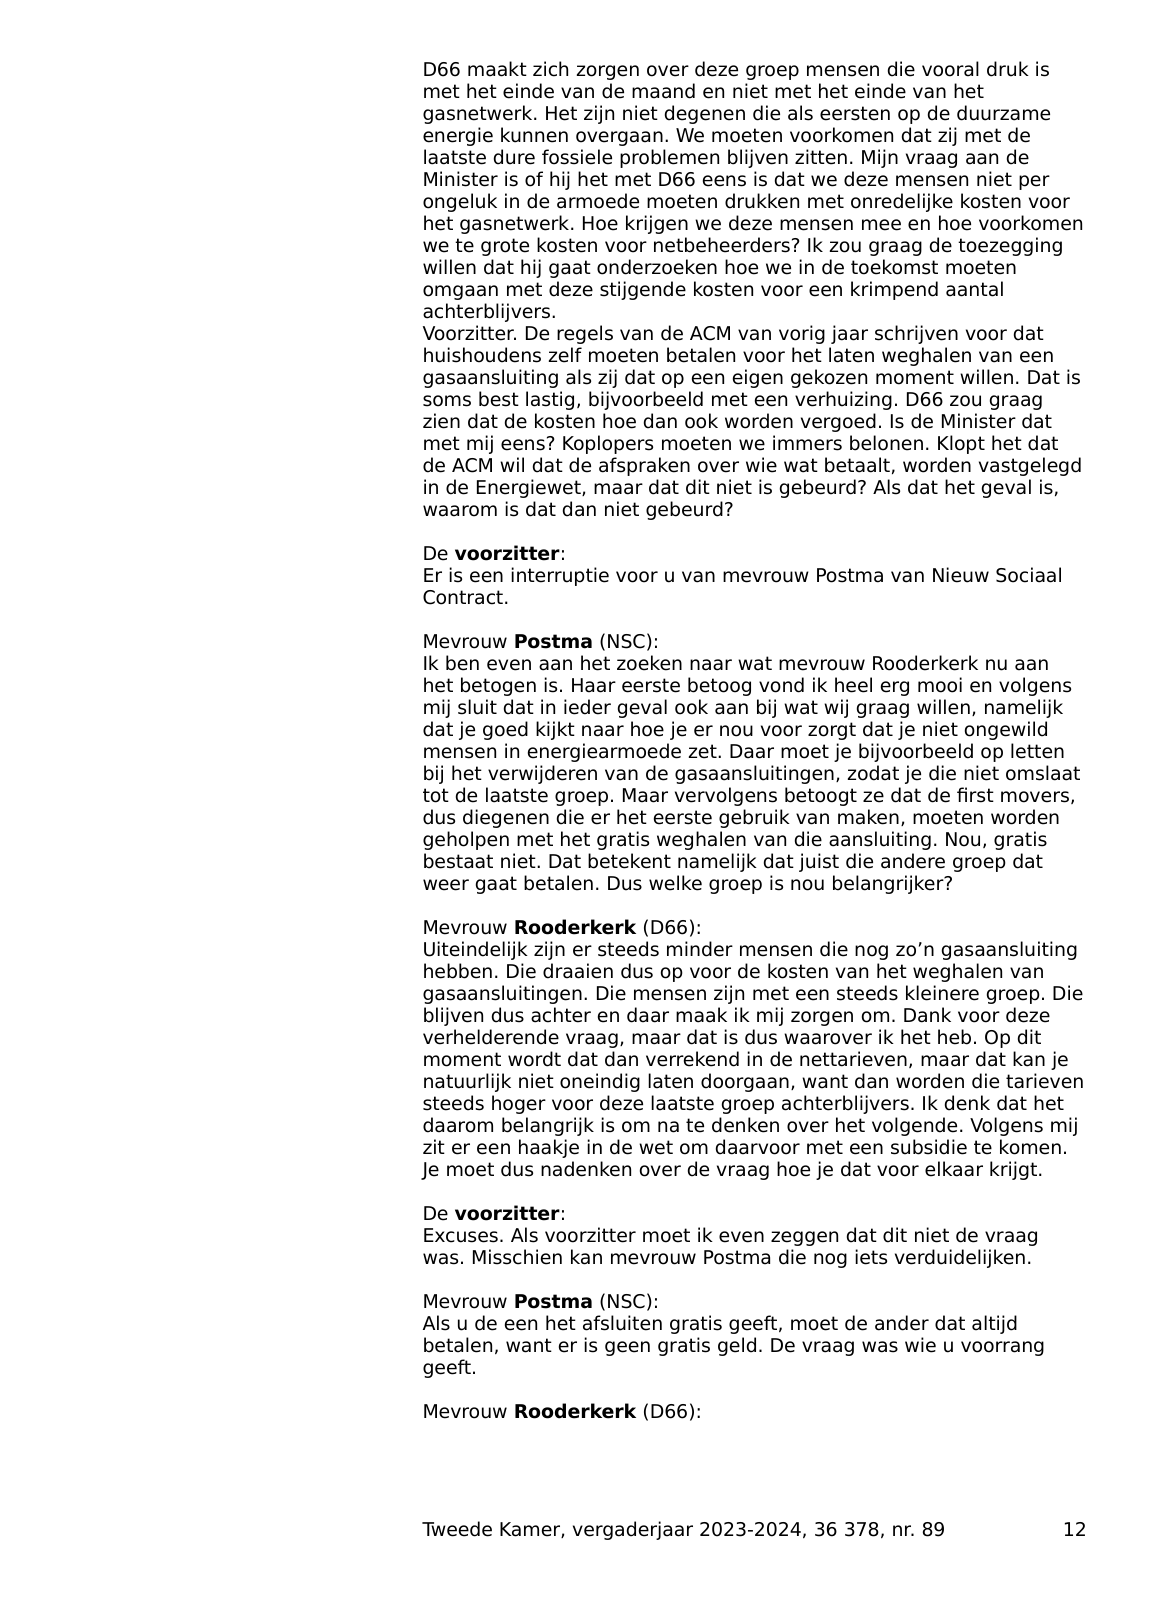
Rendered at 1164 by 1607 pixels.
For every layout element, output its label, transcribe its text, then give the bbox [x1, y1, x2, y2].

text De voorzitter: [422, 1203, 1087, 1225]
text Mevrouw Postma (NSC): [422, 1291, 1087, 1313]
text D66 maakt zich zorgen over deze groep mensen die vooral druk is met het einde van de maand en niet met het einde van het gasnetwerk. Het zijn niet degenen die als eersten op de duurzame energie kunnen overgaan. We moeten voorkomen dat zij met de laatste dure fossiele problemen blijven zitten. Mijn vraag aan de Minister is of hij het met D66 eens is dat we deze mensen niet per ongeluk in de armoede moeten drukken met onredelijke kosten voor het gasnetwerk. Hoe krijgen we deze mensen mee en hoe voorkomen we te grote kosten voor netbeheerders? Ik zou graag de toezegging willen dat hij gaat onderzoeken hoe we in de toekomst moeten omgaan met deze stijgende kosten voor een krimpend aantal achterblijvers. [422, 59, 1087, 323]
text Voorzitter. De regels van de ACM van vorig jaar schrijven voor dat huishoudens zelf moeten betalen voor het laten weghalen van een gasaansluiting als zij dat op een eigen gekozen moment willen. Dat is soms best lastig, bijvoorbeeld met een verhuizing. D66 zou graag zien dat de kosten hoe dan ook worden vergoed. Is de Minister dat met mij eens? Koplopers moeten we immers belonen. Klopt het dat de ACM wil dat de afspraken over wie wat betaalt, worden vastgelegd in de Energiewet, maar dat dit niet is gebeurd? Als dat het geval is, waarom is dat dan niet gebeurd? [422, 323, 1087, 521]
text Mevrouw Postma (NSC): [422, 631, 1087, 653]
text Er is een interruptie voor u van mevrouw Postma van Nieuw Sociaal Contract. [422, 565, 1087, 609]
text Als u de een het afsluiten gratis geeft, moet de ander dat altijd betalen, want er is geen gratis geld. De vraag was wie u voorrang geeft. [422, 1313, 1087, 1379]
text Mevrouw Rooderkerk (D66): [422, 1401, 1087, 1423]
text Ik ben even aan het zoeken naar wat mevrouw Rooderkerk nu aan het betogen is. Haar eerste betoog vond ik heel erg mooi en volgens mij sluit dat in ieder geval ook aan bij wat wij graag willen, namelijk dat je goed kijkt naar hoe je er nou voor zorgt dat je niet ongewild mensen in energiearmoede zet. Daar moet je bijvoorbeeld op letten bij het verwijderen van de gasaansluitingen, zodat je die niet omslaat tot de laatste groep. Maar vervolgens betoogt ze dat de first movers, dus diegenen die er het eerste gebruik van maken, moeten worden geholpen met het gratis weghalen van die aansluiting. Nou, gratis bestaat niet. Dat betekent namelijk dat juist die andere groep dat weer gaat betalen. Dus welke groep is nou belangrijker? [422, 653, 1087, 895]
text Excuses. Als voorzitter moet ik even zeggen dat dit niet de vraag was. Misschien kan mevrouw Postma die nog iets verduidelijken. [422, 1225, 1087, 1269]
text Uiteindelijk zijn er steeds minder mensen die nog zo’n gasaansluiting hebben. Die draaien dus op voor de kosten van het weghalen van gasaansluitingen. Die mensen zijn met een steeds kleinere groep. Die blijven dus achter en daar maak ik mij zorgen om. Dank voor deze verhelderende vraag, maar dat is dus waarover ik het heb. Op dit moment wordt dat dan verrekend in de nettarieven, maar dat kan je natuurlijk niet oneindig laten doorgaan, want dan worden die tarieven steeds hoger voor deze laatste groep achterblijvers. Ik denk dat het daarom belangrijk is om na te denken over het volgende. Volgens mij zit er een haakje in de wet om daarvoor met een subsidie te komen. Je moet dus nadenken over de vraag hoe je dat voor elkaar krijgt. [422, 939, 1087, 1181]
text Mevrouw Rooderkerk (D66): [422, 917, 1087, 939]
text De voorzitter: [422, 543, 1087, 565]
